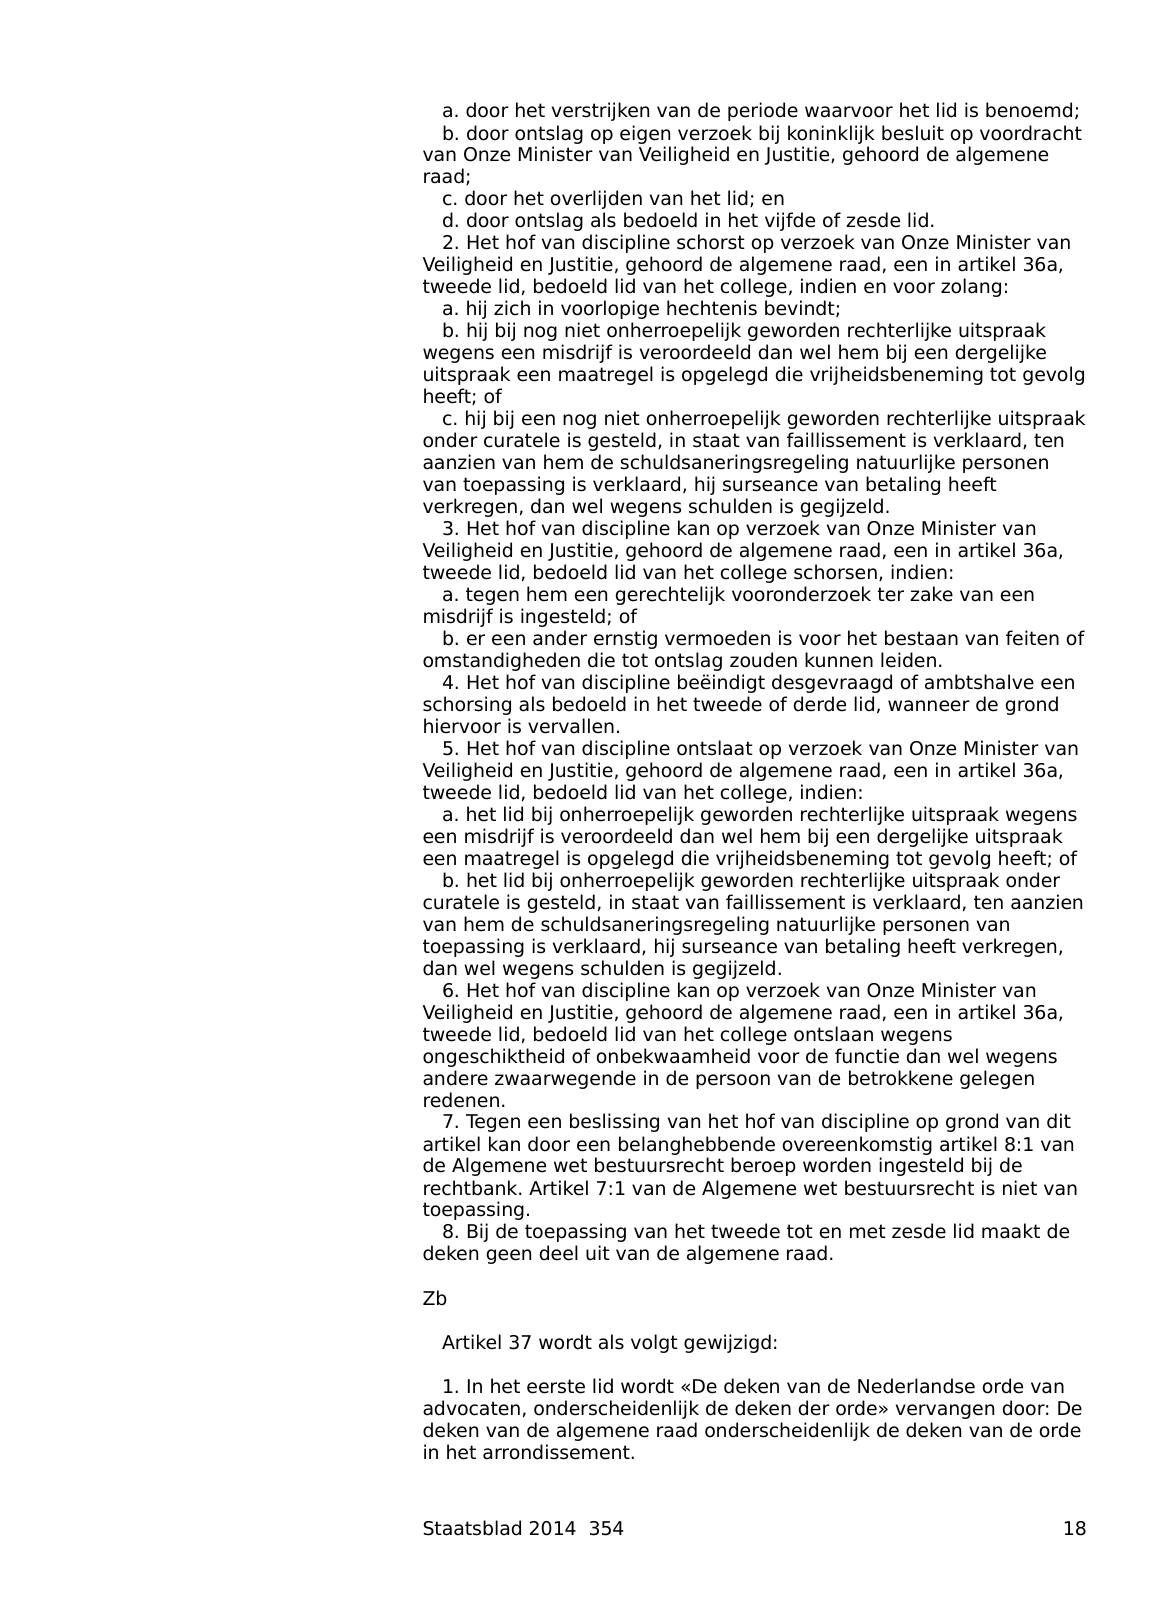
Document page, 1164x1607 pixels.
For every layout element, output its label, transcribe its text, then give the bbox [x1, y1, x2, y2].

text a. door het verstrijken van de periode waarvoor het lid is benoemd; [422, 100, 1087, 122]
text a. het lid bij onherroepelijk geworden rechterlijke uitspraak wegens een misdrijf is veroordeeld dan wel hem bij een dergelijke uitspraak een maatregel is opgelegd die vrijheidsbeneming tot gevolg heeft; of [422, 804, 1087, 870]
text a. tegen hem een gerechtelijk vooronderzoek ter zake van een misdrijf is ingesteld; of [422, 584, 1087, 628]
text Zb [422, 1287, 1087, 1309]
text a. hij zich in voorlopige hechtenis bevindt; [422, 298, 1087, 320]
text d. door ontslag als bedoeld in het vijfde of zesde lid. [422, 210, 1087, 232]
text Artikel 37 wordt als volgt gewijzigd: [422, 1332, 1087, 1354]
text 4. Het hof van discipline beëindigt desgevraagd of ambtshalve een schorsing als bedoeld in het tweede of derde lid, wanneer de grond hiervoor is vervallen. [422, 672, 1087, 738]
text 2. Het hof van discipline schorst op verzoek van Onze Minister van Veiligheid en Justitie, gehoord de algemene raad, een in artikel 36a, tweede lid, bedoeld lid van het college, indien en voor zolang: [422, 232, 1087, 298]
text b. het lid bij onherroepelijk geworden rechterlijke uitspraak onder curatele is gesteld, in staat van faillissement is verklaard, ten aanzien van hem de schuldsaneringsregeling natuurlijke personen van toepassing is verklaard, hij surseance van betaling heeft verkregen, dan wel wegens schulden is gegijzeld. [422, 870, 1087, 979]
text 6. Het hof van discipline kan op verzoek van Onze Minister van Veiligheid en Justitie, gehoord de algemene raad, een in artikel 36a, tweede lid, bedoeld lid van het college ontslaan wegens ongeschiktheid of onbekwaamheid voor de functie dan wel wegens andere zwaarwegende in de persoon van de betrokkene gelegen redenen. [422, 979, 1087, 1111]
text b. door ontslag op eigen verzoek bij koninklijk besluit op voordracht van Onze Minister van Veiligheid en Justitie, gehoord de algemene raad; [422, 122, 1087, 188]
text 1. In het eerste lid wordt «De deken van de Nederlandse orde van advocaten, onderscheidenlijk de deken der orde» vervangen door: De deken van de algemene raad onderscheidenlijk de deken van de orde in het arrondissement. [422, 1376, 1087, 1464]
text b. hij bij nog niet onherroepelijk geworden rechterlijke uitspraak wegens een misdrijf is veroordeeld dan wel hem bij een dergelijke uitspraak een maatregel is opgelegd die vrijheidsbeneming tot gevolg heeft; of [422, 320, 1087, 408]
text 7. Tegen een beslissing van het hof van discipline op grond van dit artikel kan door een belanghebbende overeenkomstig artikel 8:1 van de Algemene wet bestuursrecht beroep worden ingesteld bij de rechtbank. Artikel 7:1 van de Algemene wet bestuursrecht is niet van toepassing. [422, 1111, 1087, 1221]
text b. er een ander ernstig vermoeden is voor het bestaan van feiten of omstandigheden die tot ontslag zouden kunnen leiden. [422, 628, 1087, 672]
text c. door het overlijden van het lid; en [422, 188, 1087, 210]
text 8. Bij de toepassing van het tweede tot en met zesde lid maakt de deken geen deel uit van de algemene raad. [422, 1221, 1087, 1265]
text 5. Het hof van discipline ontslaat op verzoek van Onze Minister van Veiligheid en Justitie, gehoord de algemene raad, een in artikel 36a, tweede lid, bedoeld lid van het college, indien: [422, 738, 1087, 804]
text 3. Het hof van discipline kan op verzoek van Onze Minister van Veiligheid en Justitie, gehoord de algemene raad, een in artikel 36a, tweede lid, bedoeld lid van het college schorsen, indien: [422, 518, 1087, 584]
text c. hij bij een nog niet onherroepelijk geworden rechterlijke uitspraak onder curatele is gesteld, in staat van faillissement is verklaard, ten aanzien van hem de schuldsaneringsregeling natuurlijke personen van toepassing is verklaard, hij surseance van betaling heeft verkregen, dan wel wegens schulden is gegijzeld. [422, 408, 1087, 518]
